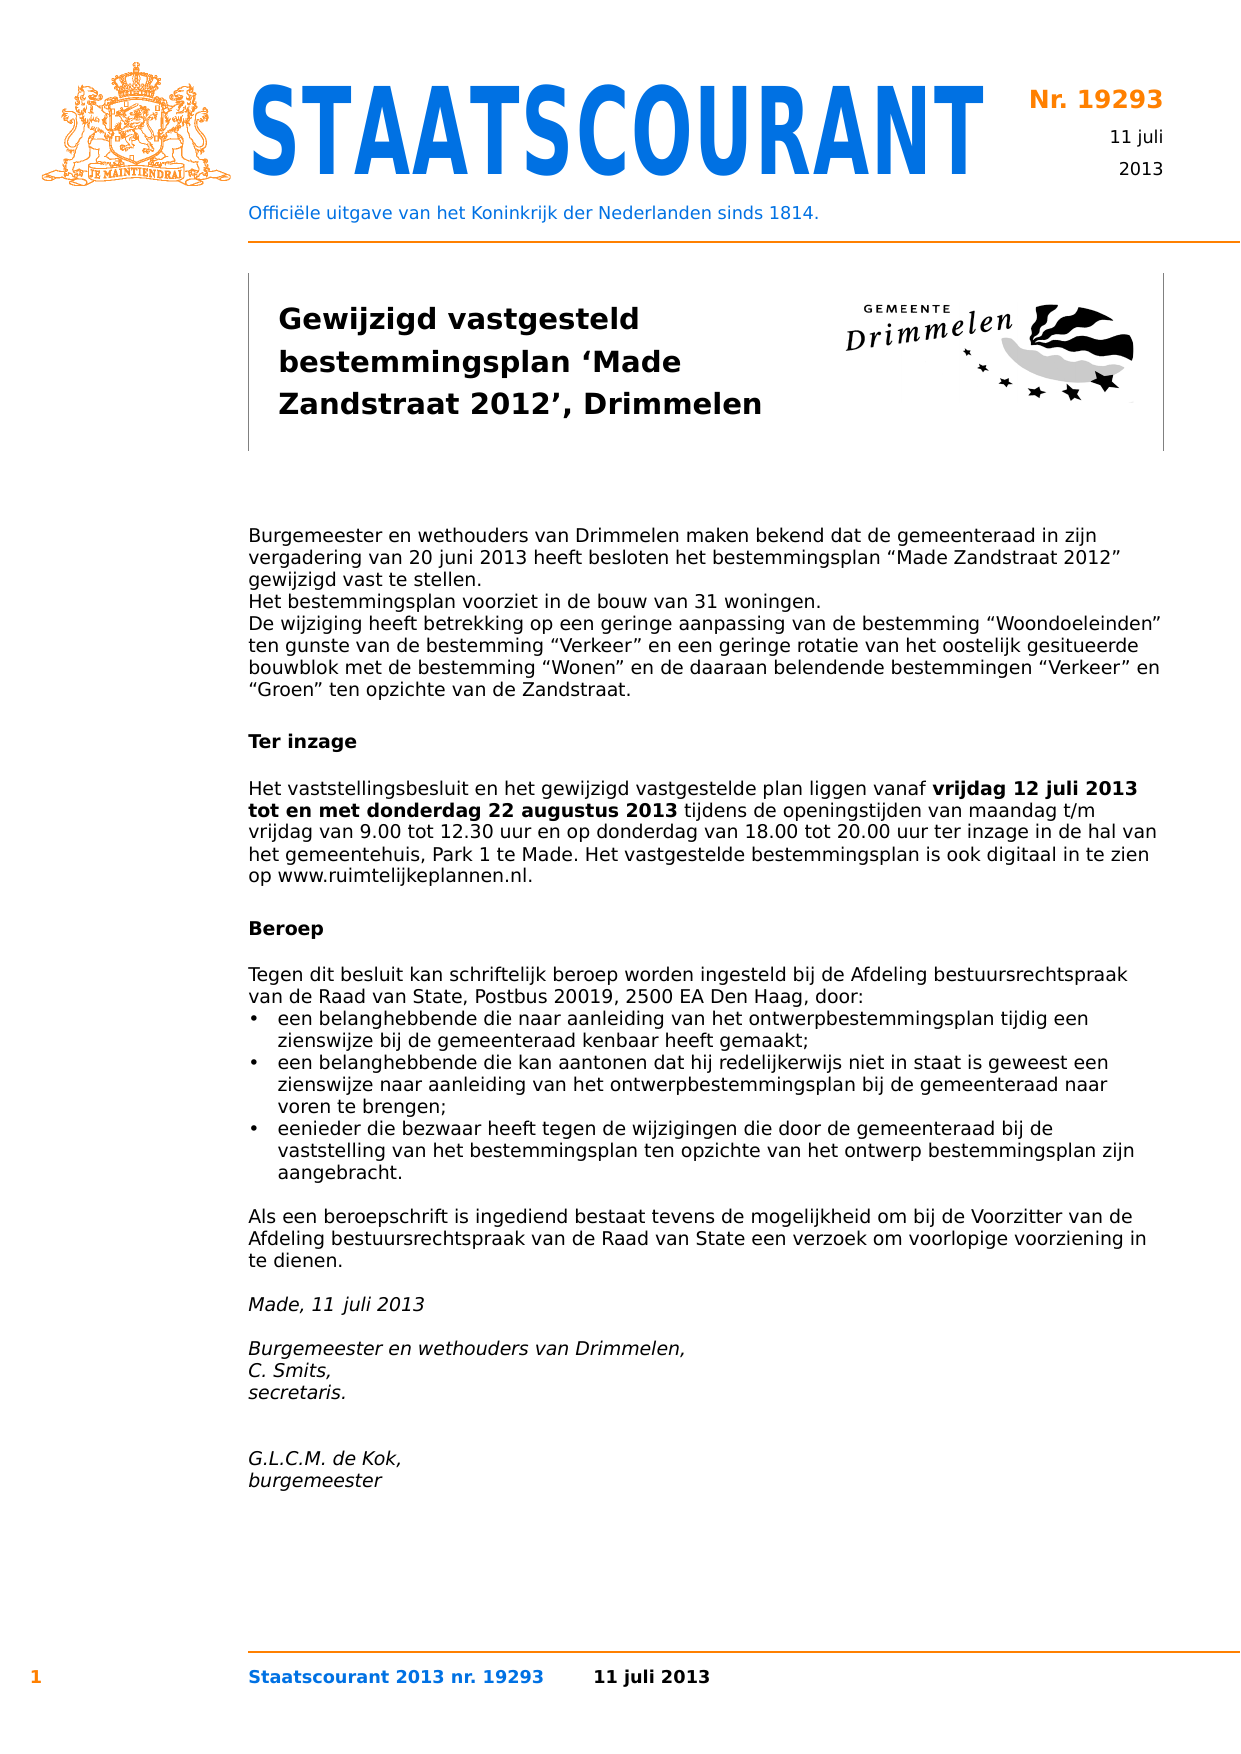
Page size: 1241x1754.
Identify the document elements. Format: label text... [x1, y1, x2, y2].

table_cell 2013 [998, 153, 1240, 203]
text Als een beroepschrift is ingediend bestaat tevens de mogelijkheid om bij de Voorzitter van de Afdeling bestuursrechtspraak van de Raad van State een verzoek om voorlopige voorziening in te dienen. [248, 1206, 1163, 1272]
subtitle Beroep [248, 917, 1163, 939]
picture [41, 62, 231, 186]
table_cell 11 juli [998, 121, 1240, 153]
text De wijziging heeft betrekking op een geringe aanpassing van de bestemming “Woondoeleinden” ten gunste van de bestemming “Verkeer” en een geringe rotatie van het oostelijk gesitueerde bouwblok met de bestemming “Wonen” en de daaraan belendende bestemmingen “Verkeer” en “Groen” ten opzichte van de Zandstraat. [248, 613, 1163, 701]
text Het bestemmingsplan voorziet in de bouw van 31 woningen. [248, 591, 1163, 613]
text Burgemeester en wethouders van Drimmelen maken bekend dat de gemeenteraad in zijn vergadering van 20 juni 2013 heeft besloten het bestemmingsplan “Made Zandstraat 2012” gewijzigd vast te stellen. [248, 525, 1163, 591]
text • een belanghebbende die kan aantonen dat hij redelijkerwijs niet in staat is geweest een zienswijze naar aanleiding van het ontwerpbestemmingsplan bij de gemeenteraad naar voren te brengen; [248, 1052, 1163, 1118]
text • een belanghebbende die naar aanleiding van het ontwerpbestemmingsplan tijdig een zienswijze bij de gemeenteraad kenbaar heeft gemaakt; [248, 1008, 1163, 1052]
table_cell Officiële uitgave van het Koninkrijk der Nederlanden sinds 1814. [248, 203, 1240, 241]
table_header STAATSCOURANT [248, 62, 998, 203]
picture [844, 302, 1134, 403]
text Het vaststellingsbesluit en het gewijzigd vastgestelde plan liggen vanaf vrijdag 12 juli 2013 tot en met donderdag 22 augustus 2013 tijdens de openingstijden van maandag t/m vrijdag van 9.00 tot 12.30 uur en op donderdag van 18.00 tot 20.00 uur ter inzage in de hal van het gemeentehuis, Park 1 te Made. Het vastgestelde bestemmingsplan is ook digitaal in te zien op www.ruimtelijkeplannen.nl. [248, 777, 1163, 887]
subtitle Ter inzage [248, 731, 1163, 752]
text G.L.C.M. de Kok, burgemeester [248, 1426, 1163, 1491]
subtitle Gewijzigd vastgesteld bestemmingsplan ‘Made Zandstraat 2012’, Drimmelen [249, 273, 1163, 451]
text Burgemeester en wethouders van Drimmelen, C. Smits, secretaris. [248, 1338, 1163, 1404]
text • eenieder die bezwaar heeft tegen de wijzigingen die door de gemeenteraad bij de vaststelling van het bestemmingsplan ten opzichte van het ontwerp bestemmingsplan zijn aangebracht. [248, 1118, 1163, 1184]
text Made, 11 juli 2013 [248, 1294, 1163, 1316]
text Tegen dit besluit kan schriftelijk beroep worden ingesteld bij de Afdeling bestuursrechtspraak van de Raad van State, Postbus 20019, 2500 EA Den Haag, door: [248, 964, 1163, 1008]
table_header [25, 62, 248, 241]
table_header Nr. 19293 [998, 62, 1240, 121]
